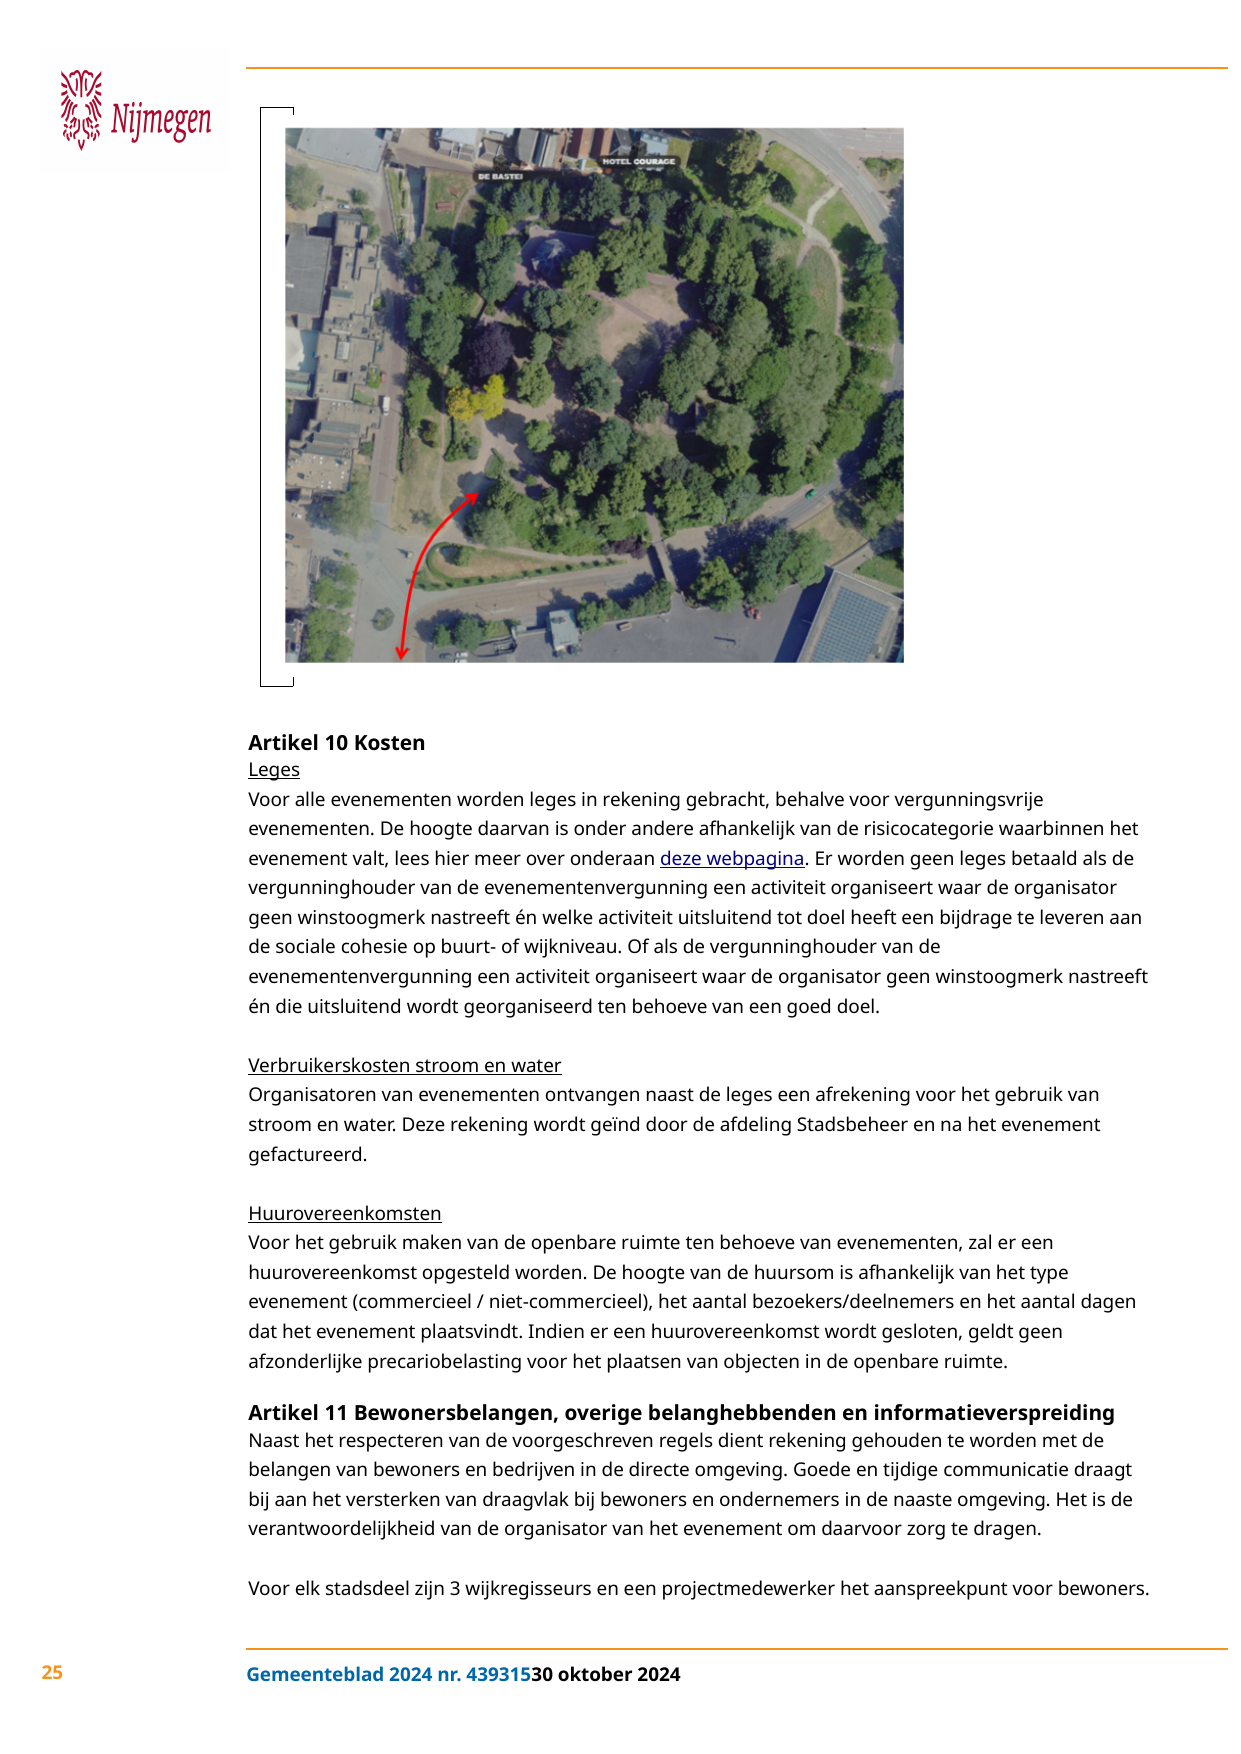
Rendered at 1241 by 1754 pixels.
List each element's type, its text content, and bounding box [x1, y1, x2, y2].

text Organisatoren van evenementen ontvangen naast de leges een afrekening voor het gebruik van stroom en water. Deze rekening wordt geïnd door de afdeling Stadsbeheer en na het evenement gefactureerd. [248, 1082, 1152, 1167]
text Artikel 11 Bewonersbelangen, overige belanghebbenden en informatieverspreiding [248, 1398, 1152, 1427]
text Voor alle evenementen worden leges in rekening gebracht, behalve voor vergunningsvrije evenementen. De hoogte daarvan is onder andere afhankelijk van de risicocategorie waarbinnen het evenement valt, lees hier meer over onderaan deze webpagina. Er worden geen leges betaald als de vergunninghouder van de evenementenvergunning een activiteit organiseert waar de organisator geen winstoogmerk nastreeft én welke activiteit uitsluitend tot doel heeft een bijdrage te leveren aan de sociale cohesie op buurt- of wijkniveau. Of als de vergunninghouder van de evenementenvergunning een activiteit organiseert waar de organisator geen winstoogmerk nastreeft én die uitsluitend wordt georganiseerd ten behoeve van een goed doel. [248, 786, 1152, 1019]
text Voor elk stadsdeel zijn 3 wijkregisseurs en een projectmedewerker het aanspreekpunt voor bewoners. [248, 1575, 1152, 1600]
text Leges [248, 756, 1152, 782]
picture [41, 47, 231, 172]
picture [268, 115, 913, 677]
text Naast het respecteren van de voorgeschreven regels dient rekening gehouden te worden met de belangen van bewoners en bedrijven in de directe omgeving. Goede en tijdige communicatie draagt bij aan het versterken van draagvlak bij bewoners en ondernemers in de naaste omgeving. Het is de verantwoordelijkheid van de organisator van het evenement om daarvoor zorg te dragen. [248, 1427, 1152, 1541]
text Artikel 10 Kosten [248, 728, 1152, 756]
text Voor het gebruik maken van de openbare ruimte ten behoeve van evenementen, zal er een huurovereenkomst opgesteld worden. De hoogte van de huursom is afhankelijk van het type evenement (commercieel / niet-commercieel), het aantal bezoekers/deelnemers en het aantal dagen dat het evenement plaatsvindt. Indien er een huurovereenkomst wordt gesloten, geldt geen afzonderlijke precariobelasting voor het plaatsen van objecten in de openbare ruimte. [248, 1229, 1152, 1374]
text Huurovereenkomsten [248, 1200, 1152, 1226]
text Verbruikerskosten stroom en water [248, 1052, 1152, 1078]
